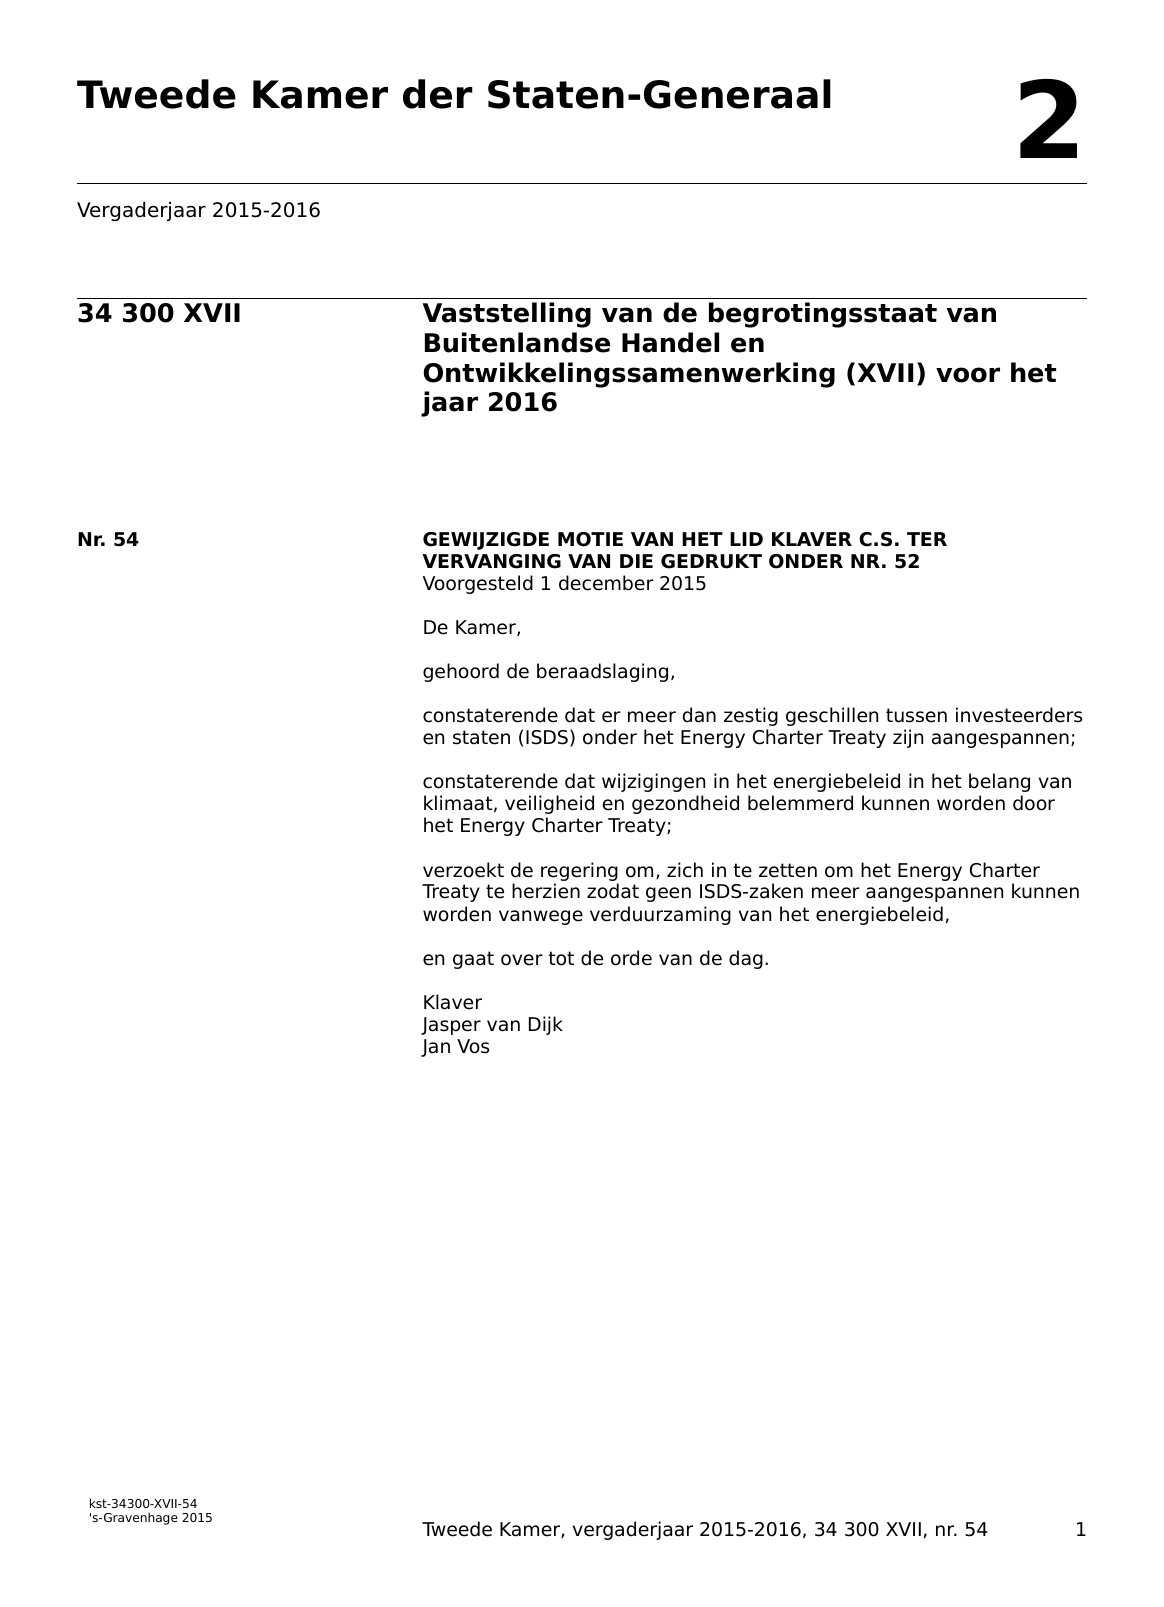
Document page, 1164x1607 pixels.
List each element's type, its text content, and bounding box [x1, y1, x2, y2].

text gehoord de beraadslaging, [422, 661, 1087, 683]
text kst-34300-XVII-54 [88, 1497, 323, 1511]
text verzoekt de regering om, zich in te zetten om het Energy Charter Treaty te herzien zodat geen ISDS-zaken meer aangespannen kunnen worden vanwege verduurzaming van het energiebeleid, [422, 859, 1087, 925]
subtitle Nr. 54 GEWIJZIGDE MOTIE VAN HET LID KLAVER C.S. TER VERVANGING VAN DIE GEDRUKT ONDER NR. 52 [77, 529, 1087, 573]
text Jasper van Dijk [422, 1014, 1087, 1036]
text constaterende dat er meer dan zestig geschillen tussen investeerders en staten (ISDS) onder het Energy Charter Treaty zijn aangespannen; [422, 705, 1087, 749]
table_header Tweede Kamer der Staten-Generaal [77, 59, 886, 183]
subtitle 34 300 XVII Vaststelling van de begrotingsstaat van Buitenlandse Handel en Ontwikkelingssamenwerking (XVII) voor het jaar 2016 [77, 299, 1087, 418]
table_header 2 [886, 59, 1087, 183]
text Jan Vos [422, 1036, 1087, 1058]
text constaterende dat wijzigingen in het energiebeleid in het belang van klimaat, veiligheid en gezondheid belemmerd kunnen worden door het Energy Charter Treaty; [422, 771, 1087, 837]
text Voorgesteld 1 december 2015 [422, 573, 1087, 595]
table_cell Vergaderjaar 2015-2016 [77, 184, 1087, 298]
text en gaat over tot de orde van de dag. [422, 948, 1087, 969]
text De Kamer, [422, 617, 1087, 639]
text 's-Gravenhage 2015 [88, 1511, 323, 1525]
text Klaver [422, 992, 1087, 1014]
